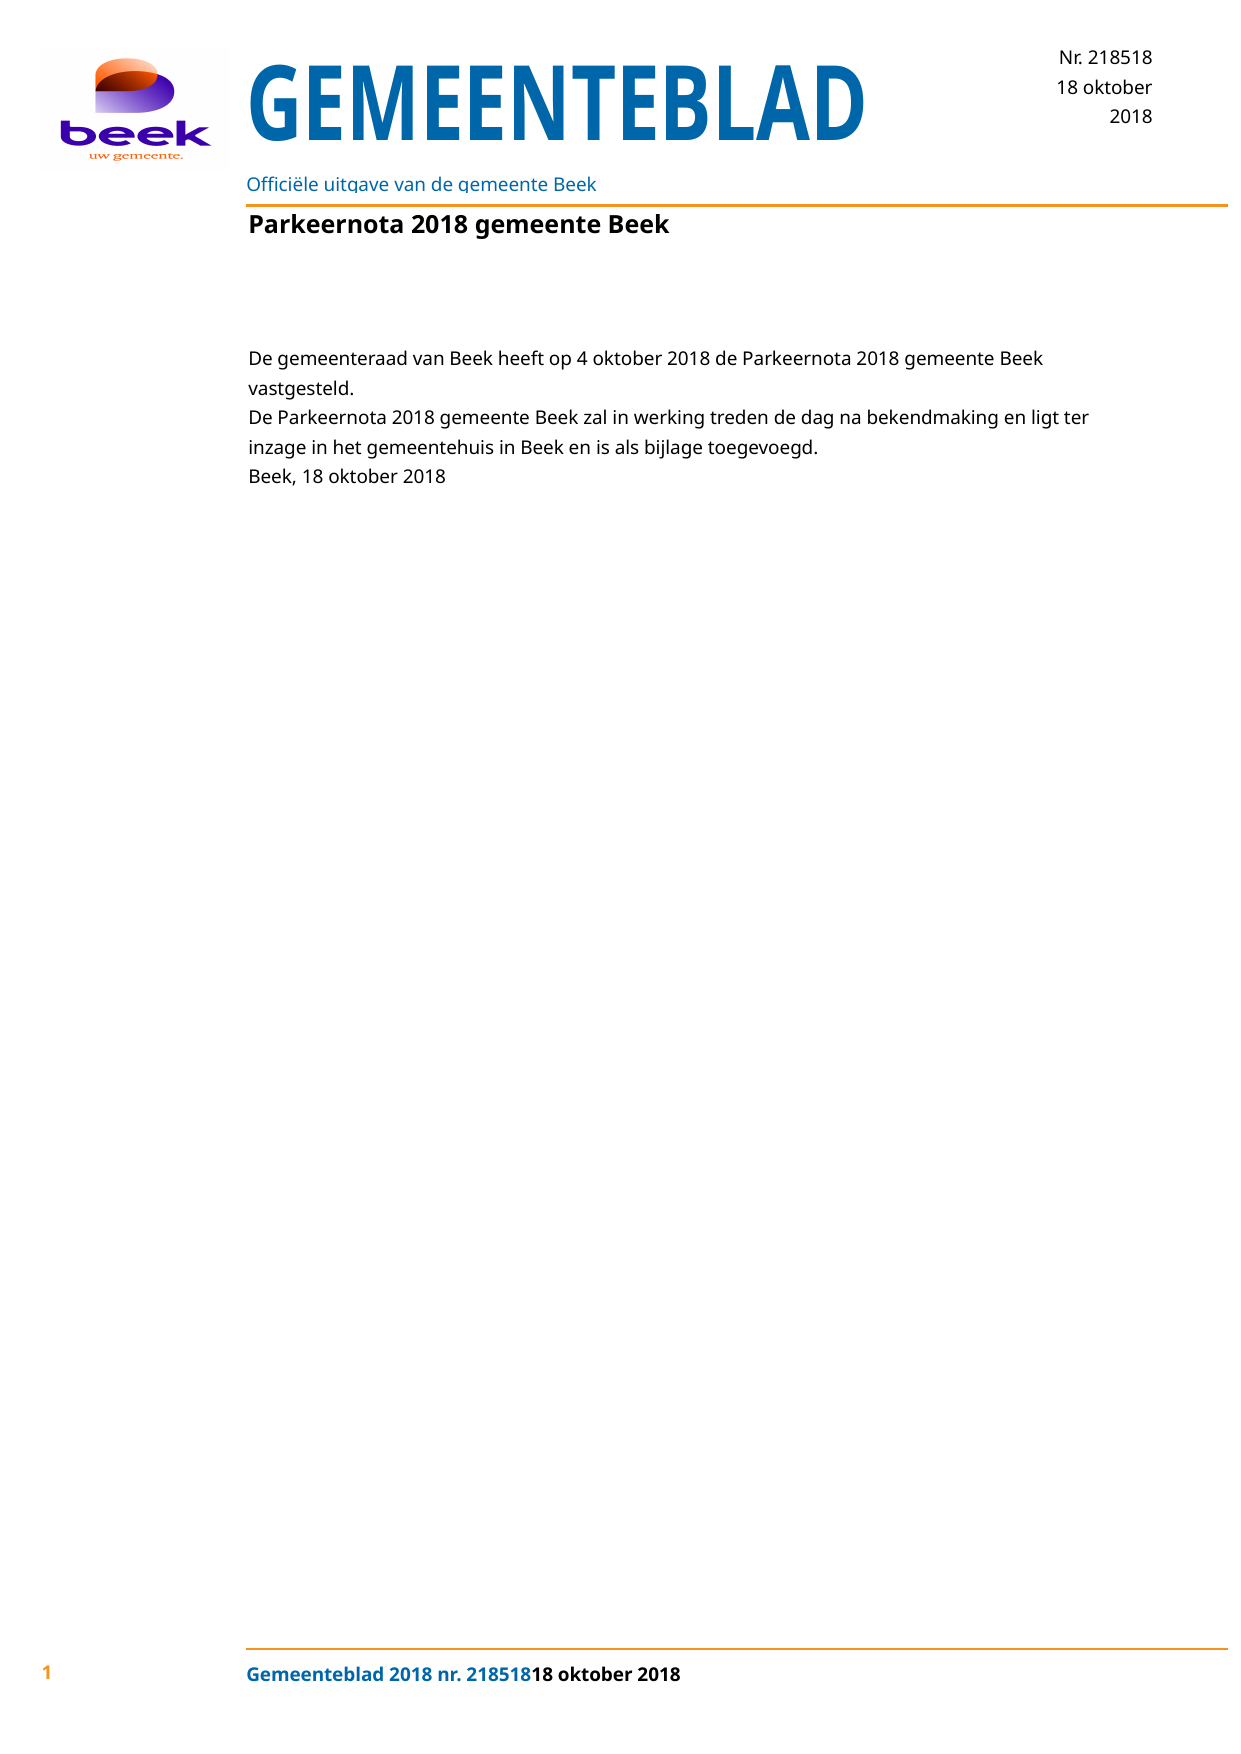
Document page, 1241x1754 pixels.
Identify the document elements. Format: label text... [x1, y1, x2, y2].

text De gemeenteraad van Beek heeft op 4 oktober 2018 de Parkeernota 2018 gemeente Beek vastgesteld. [248, 345, 1152, 401]
text Parkeernota 2018 gemeente Beek [248, 207, 1152, 241]
picture [41, 47, 231, 172]
text Beek, 18 oktober 2018 [248, 464, 1152, 489]
text De Parkeernota 2018 gemeente Beek zal in werking treden de dag na bekendmaking en ligt ter inzage in het gemeentehuis in Beek en is als bijlage toegevoegd. [248, 404, 1152, 460]
